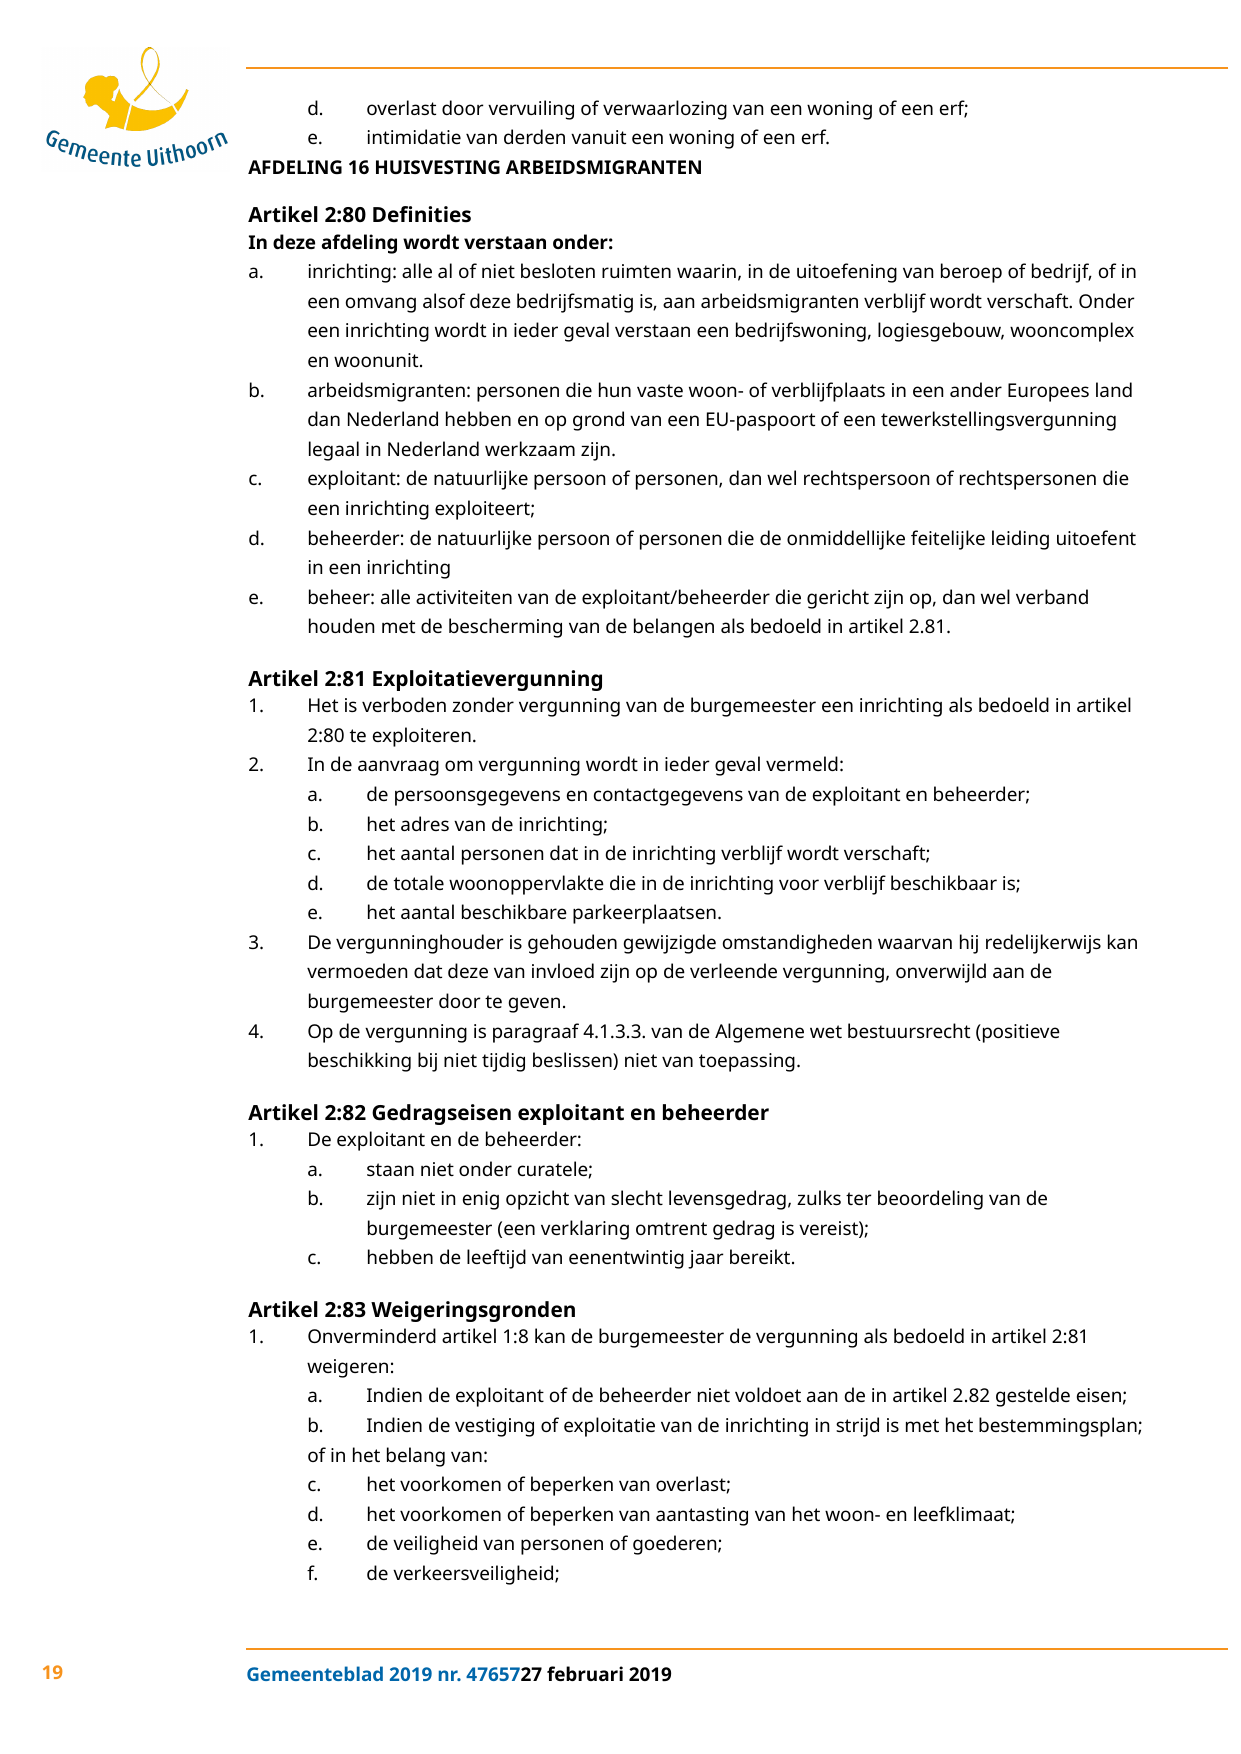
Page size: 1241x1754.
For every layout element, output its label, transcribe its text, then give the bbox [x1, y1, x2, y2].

list In de aanvraag om vergunning wordt in ieder geval vermeld: [248, 752, 1152, 777]
list Het is verboden zonder vergunning van de burgemeester een inrichting als bedoeld in artikel 2:80 te exploiteren. [248, 692, 1152, 748]
list de verkeersveiligheid; [307, 1560, 1152, 1586]
list het voorkomen of beperken van aantasting van het woon- en leefklimaat; [307, 1501, 1152, 1527]
list inrichting: alle al of niet besloten ruimten waarin, in de uitoefening van beroep of bedrijf, of in een omvang alsof deze bedrijfsmatig is, aan arbeidsmigranten verblijf wordt verschaft. Onder een inrichting wordt in ieder geval verstaan een bedrijfswoning, logiesgebouw, wooncomplex en woonunit. [248, 258, 1152, 373]
list de persoonsgegevens en contactgegevens van de exploitant en beheerder; [307, 781, 1152, 807]
text Artikel 2:81 Exploitatievergunning [248, 664, 1152, 692]
list hebben de leeftijd van eenentwintig jaar bereikt. [307, 1244, 1152, 1270]
list het adres van de inrichting; [307, 811, 1152, 836]
text Artikel 2:80 Definities [248, 201, 1152, 229]
list exploitant: de natuurlijke persoon of personen, dan wel rechtspersoon of rechtspersonen die een inrichting exploiteert; [248, 466, 1152, 521]
list het aantal personen dat in de inrichting verblijf wordt verschaft; [307, 840, 1152, 866]
list overlast door vervuiling of verwaarlozing van een woning of een erf; [307, 95, 1152, 121]
list intimidatie van derden vanuit een woning of een erf. [307, 124, 1152, 150]
list arbeidsmigranten: personen die hun vaste woon- of verblijfplaats in een ander Europees land dan Nederland hebben en op grond van een EU-paspoort of een tewerkstellingsvergunning legaal in Nederland werkzaam zijn. [248, 377, 1152, 462]
list of in het belang van: [248, 1442, 1152, 1467]
list het aantal beschikbare parkeerplaatsen. [307, 899, 1152, 925]
list beheerder: de natuurlijke persoon of personen die de onmiddellijke feitelijke leiding uitoefent in een inrichting [248, 525, 1152, 580]
picture [41, 47, 231, 172]
list staan niet onder curatele; [307, 1156, 1152, 1182]
text Artikel 2:83 Weigeringsgronden [248, 1295, 1152, 1323]
list het voorkomen of beperken van overlast; [307, 1471, 1152, 1497]
list de totale woonoppervlakte die in de inrichting voor verblijf beschikbaar is; [307, 870, 1152, 896]
list beheer: alle activiteiten van de exploitant/beheerder die gericht zijn op, dan wel verband houden met de bescherming van de belangen als bedoeld in artikel 2.81. [248, 584, 1152, 639]
list De vergunninghouder is gehouden gewijzigde omstandigheden waarvan hij redelijkerwijs kan vermoeden dat deze van invloed zijn op de verleende vergunning, onverwijld aan de burgemeester door te geven. [248, 929, 1152, 1014]
list Indien de exploitant of de beheerder niet voldoet aan de in artikel 2.82 gestelde eisen; [307, 1383, 1152, 1408]
list zijn niet in enig opzicht van slecht levensgedrag, zulks ter beoordeling van de burgemeester (een verklaring omtrent gedrag is vereist); [307, 1185, 1152, 1241]
text In deze afdeling wordt verstaan onder: [248, 229, 1152, 255]
list De exploitant en de beheerder: [248, 1126, 1152, 1152]
list Onverminderd artikel 1:8 kan de burgemeester de vergunning als bedoeld in artikel 2:81 weigeren: [248, 1323, 1152, 1379]
list Op de vergunning is paragraaf 4.1.3.3. van de Algemene wet bestuursrecht (positieve beschikking bij niet tijdig beslissen) niet van toepassing. [248, 1018, 1152, 1073]
list de veiligheid van personen of goederen; [307, 1531, 1152, 1556]
text AFDELING 16 HUISVESTING ARBEIDSMIGRANTEN [248, 154, 1152, 180]
list Indien de vestiging of exploitatie van de inrichting in strijd is met het bestemmingsplan; [307, 1412, 1152, 1438]
text Artikel 2:82 Gedragseisen exploitant en beheerder [248, 1098, 1152, 1126]
